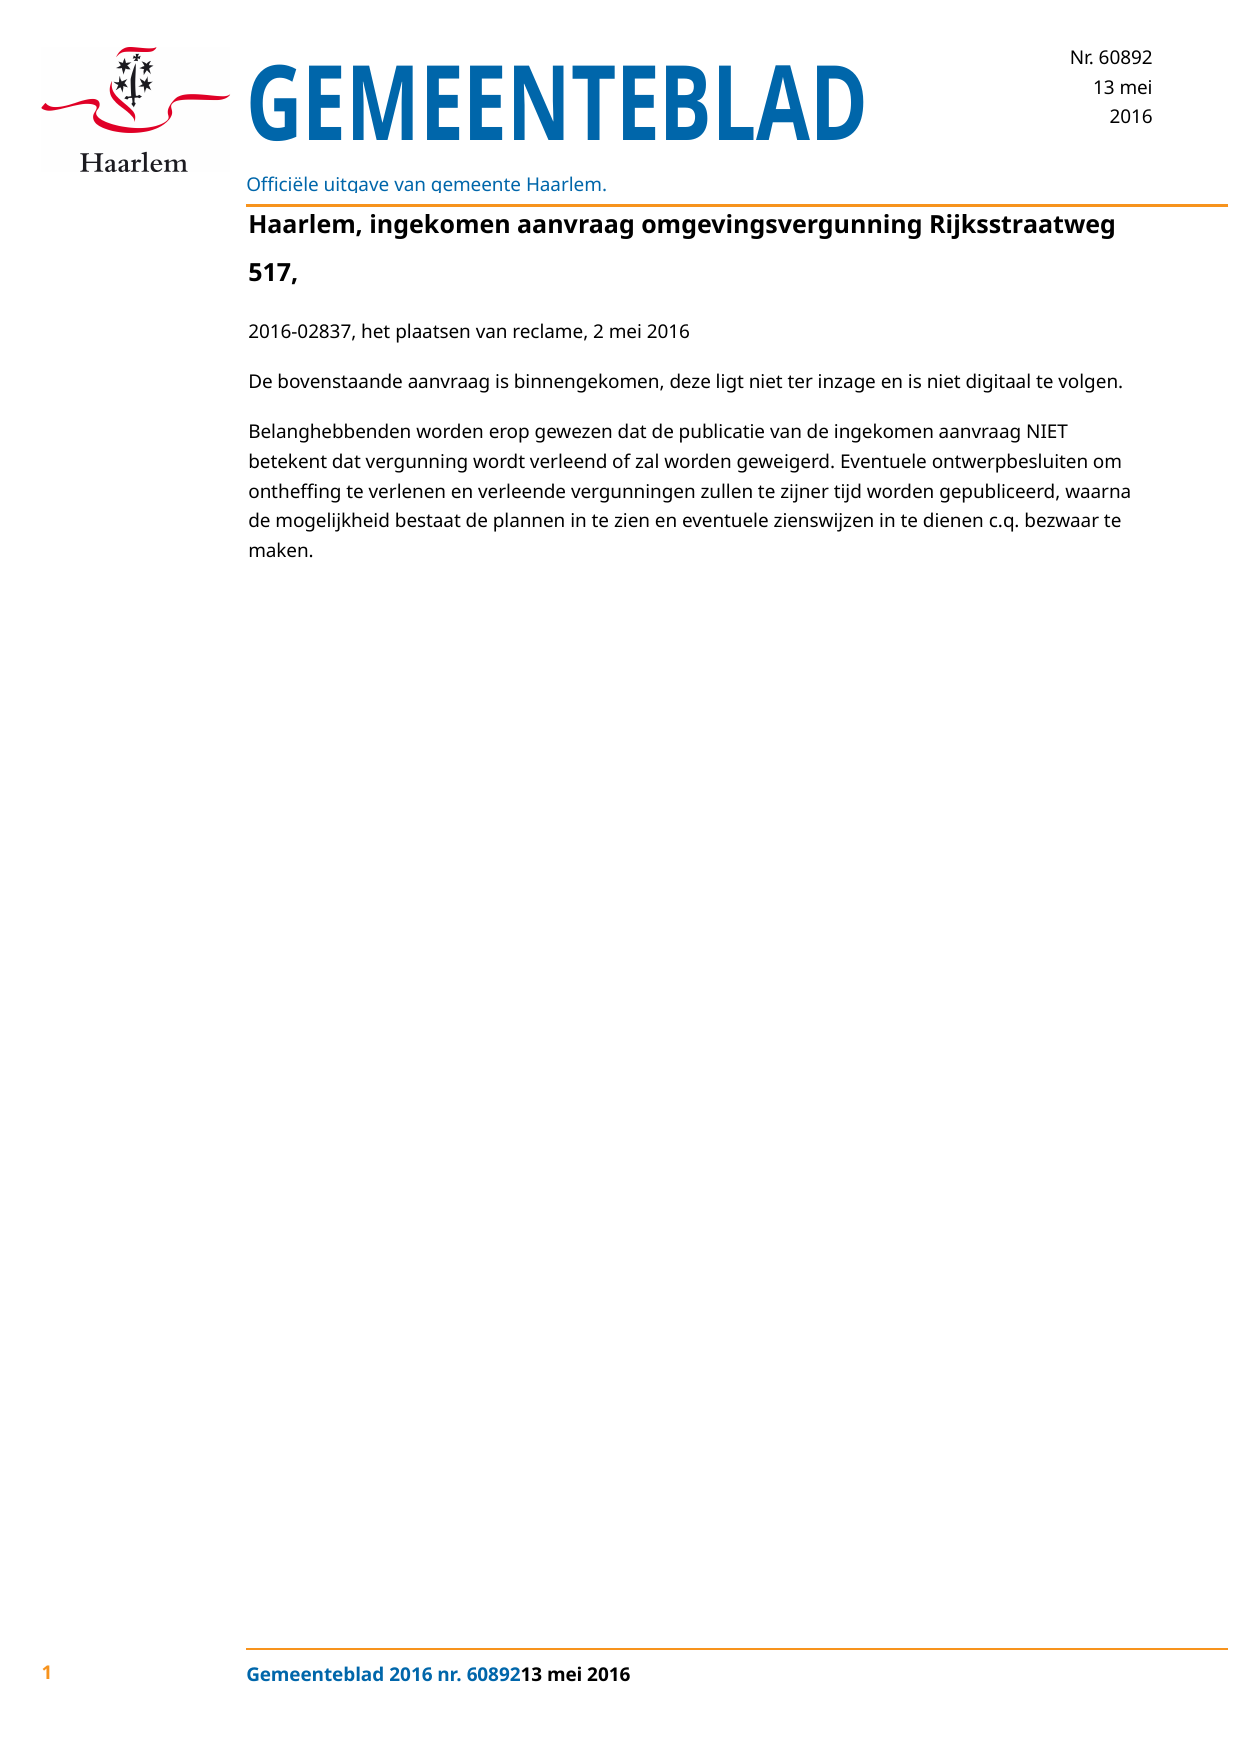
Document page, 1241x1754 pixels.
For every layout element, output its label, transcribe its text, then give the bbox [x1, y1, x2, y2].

text Belanghebbenden worden erop gewezen dat de publicatie van de ingekomen aanvraag NIET betekent dat vergunning wordt verleend of zal worden geweigerd. Eventuele ontwerpbesluiten om ontheffing te verlenen en verleende vergunningen zullen te zijner tijd worden gepubliceerd, waarna de mogelijkheid bestaat de plannen in te zien en eventuele zienswijzen in te dienen c.q. bezwaar te maken. [248, 419, 1152, 563]
picture [41, 47, 231, 172]
text 2016-02837, het plaatsen van reclame, 2 mei 2016 [248, 318, 1152, 344]
text Haarlem, ingekomen aanvraag omgevingsvergunning Rijksstraatweg 517, [248, 207, 1152, 288]
text De bovenstaande aanvraag is binnengekomen, deze ligt niet ter inzage en is niet digitaal te volgen. [248, 368, 1152, 394]
